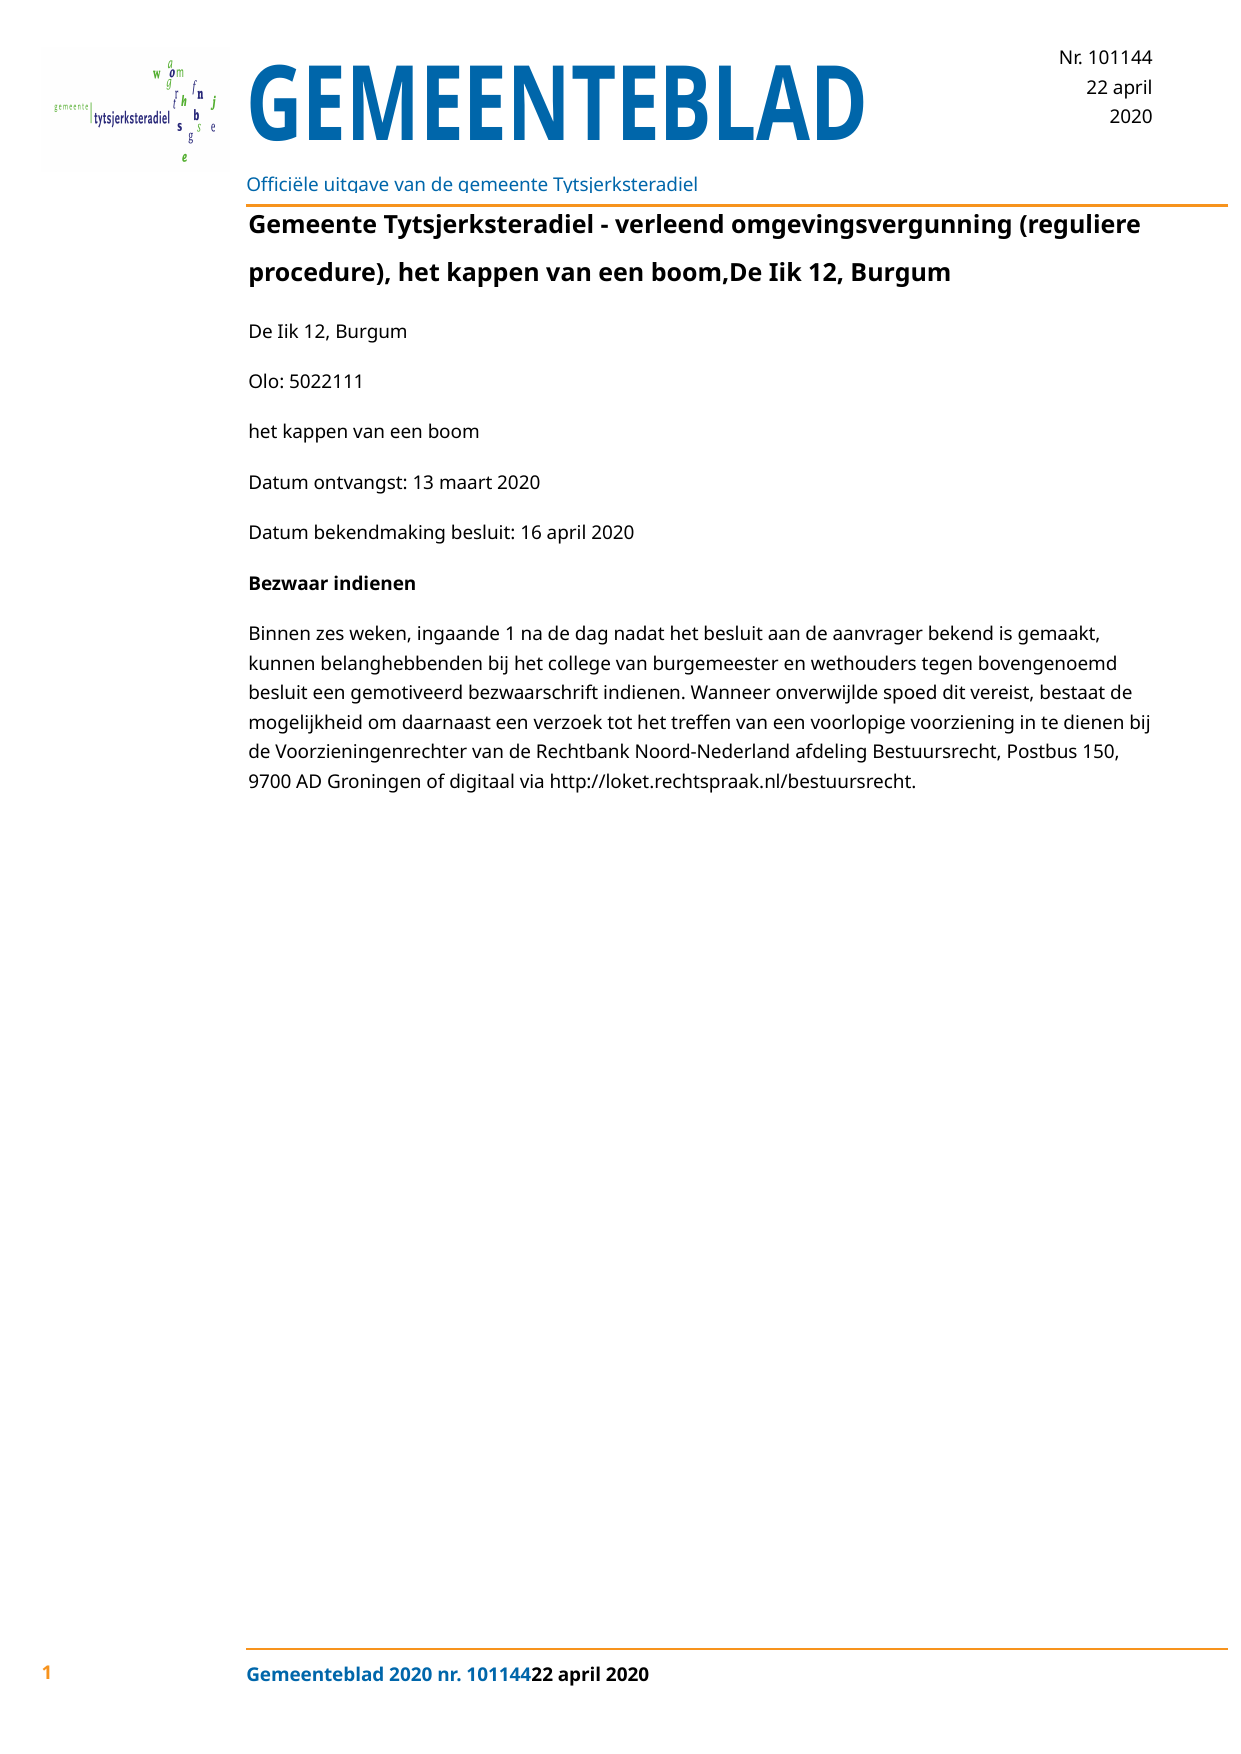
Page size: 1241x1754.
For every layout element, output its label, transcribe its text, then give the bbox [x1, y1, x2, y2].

picture [41, 47, 231, 172]
text De Iik 12, Burgum [248, 318, 1152, 344]
text Bezwaar indienen [248, 570, 1152, 596]
text Datum ontvangst: 13 maart 2020 [248, 469, 1152, 495]
text Binnen zes weken, ingaande 1 na de dag nadat het besluit aan de aanvrager bekend is gemaakt, kunnen belanghebbenden bij het college van burgemeester en wethouders tegen bovengenoemd besluit een gemotiveerd bezwaarschrift indienen. Wanneer onverwijlde spoed dit vereist, bestaat de mogelijkheid om daarnaast een verzoek tot het treffen van een voorlopige voorziening in te dienen bij de Voorzieningenrechter van de Rechtbank Noord-Nederland afdeling Bestuursrecht, Postbus 150, 9700 AD Groningen of digitaal via http://loket.rechtspraak.nl/bestuursrecht. [248, 620, 1152, 794]
text Olo: 5022111 [248, 368, 1152, 394]
text het kappen van een boom [248, 419, 1152, 444]
text Datum bekendmaking besluit: 16 april 2020 [248, 519, 1152, 545]
text Gemeente Tytsjerksteradiel - verleend omgevingsvergunning (reguliere procedure), het kappen van een boom,De Iik 12, Burgum [248, 207, 1152, 288]
